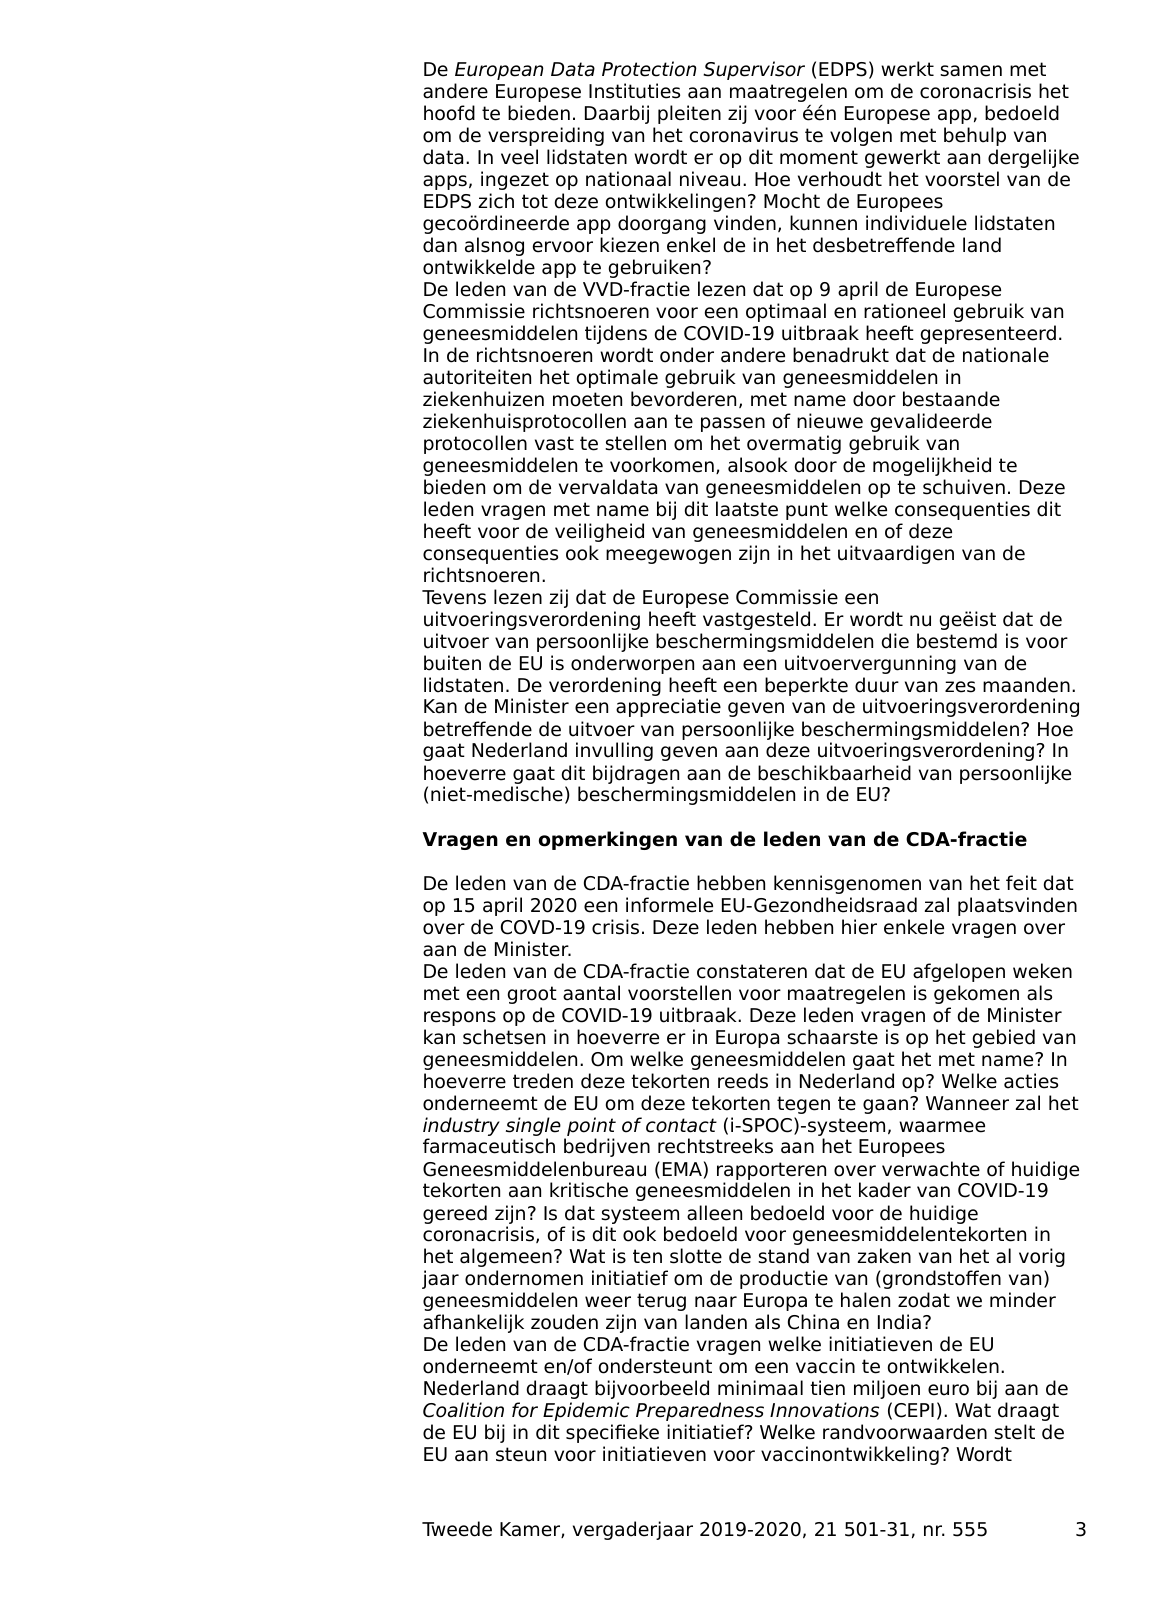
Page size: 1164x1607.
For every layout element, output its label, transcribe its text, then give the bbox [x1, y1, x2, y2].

text De leden van de CDA-fractie hebben kennisgenomen van het feit dat op 15 april 2020 een informele EU-Gezondheidsraad zal plaatsvinden over de COVD-19 crisis. Deze leden hebben hier enkele vragen over aan de Minister. [422, 873, 1087, 961]
text De leden van de CDA-fractie vragen welke initiatieven de EU onderneemt en/of ondersteunt om een vaccin te ontwikkelen. Nederland draagt bijvoorbeeld minimaal tien miljoen euro bij aan de Coalition for Epidemic Preparedness Innovations (CEPI). Wat draagt de EU bij in dit specifieke initiatief? Welke randvoorwaarden stelt de EU aan steun voor initiatieven voor vaccinontwikkeling? Wordt [422, 1334, 1087, 1466]
text Tevens lezen zij dat de Europese Commissie een uitvoeringsverordening heeft vastgesteld. Er wordt nu geëist dat de uitvoer van persoonlijke beschermingsmiddelen die bestemd is voor buiten de EU is onderworpen aan een uitvoervergunning van de lidstaten. De verordening heeft een beperkte duur van zes maanden. Kan de Minister een appreciatie geven van de uitvoeringsverordening betreffende de uitvoer van persoonlijke beschermingsmiddelen? Hoe gaat Nederland invulling geven aan deze uitvoeringsverordening? In hoeverre gaat dit bijdragen aan de beschikbaarheid van persoonlijke (niet-medische) beschermingsmiddelen in de EU? [422, 587, 1087, 806]
text De European Data Protection Supervisor (EDPS) werkt samen met andere Europese Instituties aan maatregelen om de coronacrisis het hoofd te bieden. Daarbij pleiten zij voor één Europese app, bedoeld om de verspreiding van het coronavirus te volgen met behulp van data. In veel lidstaten wordt er op dit moment gewerkt aan dergelijke apps, ingezet op nationaal niveau. Hoe verhoudt het voorstel van de EDPS zich tot deze ontwikkelingen? Mocht de Europees gecoördineerde app doorgang vinden, kunnen individuele lidstaten dan alsnog ervoor kiezen enkel de in het desbetreffende land ontwikkelde app te gebruiken? [422, 59, 1087, 279]
text De leden van de VVD-fractie lezen dat op 9 april de Europese Commissie richtsnoeren voor een optimaal en rationeel gebruik van geneesmiddelen tijdens de COVID-19 uitbraak heeft gepresenteerd. In de richtsnoeren wordt onder andere benadrukt dat de nationale autoriteiten het optimale gebruik van geneesmiddelen in ziekenhuizen moeten bevorderen, met name door bestaande ziekenhuisprotocollen aan te passen of nieuwe gevalideerde protocollen vast te stellen om het overmatig gebruik van geneesmiddelen te voorkomen, alsook door de mogelijkheid te bieden om de vervaldata van geneesmiddelen op te schuiven. Deze leden vragen met name bij dit laatste punt welke consequenties dit heeft voor de veiligheid van geneesmiddelen en of deze consequenties ook meegewogen zijn in het uitvaardigen van de richtsnoeren. [422, 279, 1087, 587]
text De leden van de CDA-fractie constateren dat de EU afgelopen weken met een groot aantal voorstellen voor maatregelen is gekomen als respons op de COVID-19 uitbraak. Deze leden vragen of de Minister kan schetsen in hoeverre er in Europa schaarste is op het gebied van geneesmiddelen. Om welke geneesmiddelen gaat het met name? In hoeverre treden deze tekorten reeds in Nederland op? Welke acties onderneemt de EU om deze tekorten tegen te gaan? Wanneer zal het industry single point of contact (i-SPOC)-systeem, waarmee farmaceutisch bedrijven rechtstreeks aan het Europees Geneesmiddelenbureau (EMA) rapporteren over verwachte of huidige tekorten aan kritische geneesmiddelen in het kader van COVID-19 gereed zijn? Is dat systeem alleen bedoeld voor de huidige coronacrisis, of is dit ook bedoeld voor geneesmiddelentekorten in het algemeen? Wat is ten slotte de stand van zaken van het al vorig jaar ondernomen initiatief om de productie van (grondstoffen van) geneesmiddelen weer terug naar Europa te halen zodat we minder afhankelijk zouden zijn van landen als China en India? [422, 961, 1087, 1334]
subtitle Vragen en opmerkingen van de leden van de CDA-fractie [422, 828, 1087, 851]
